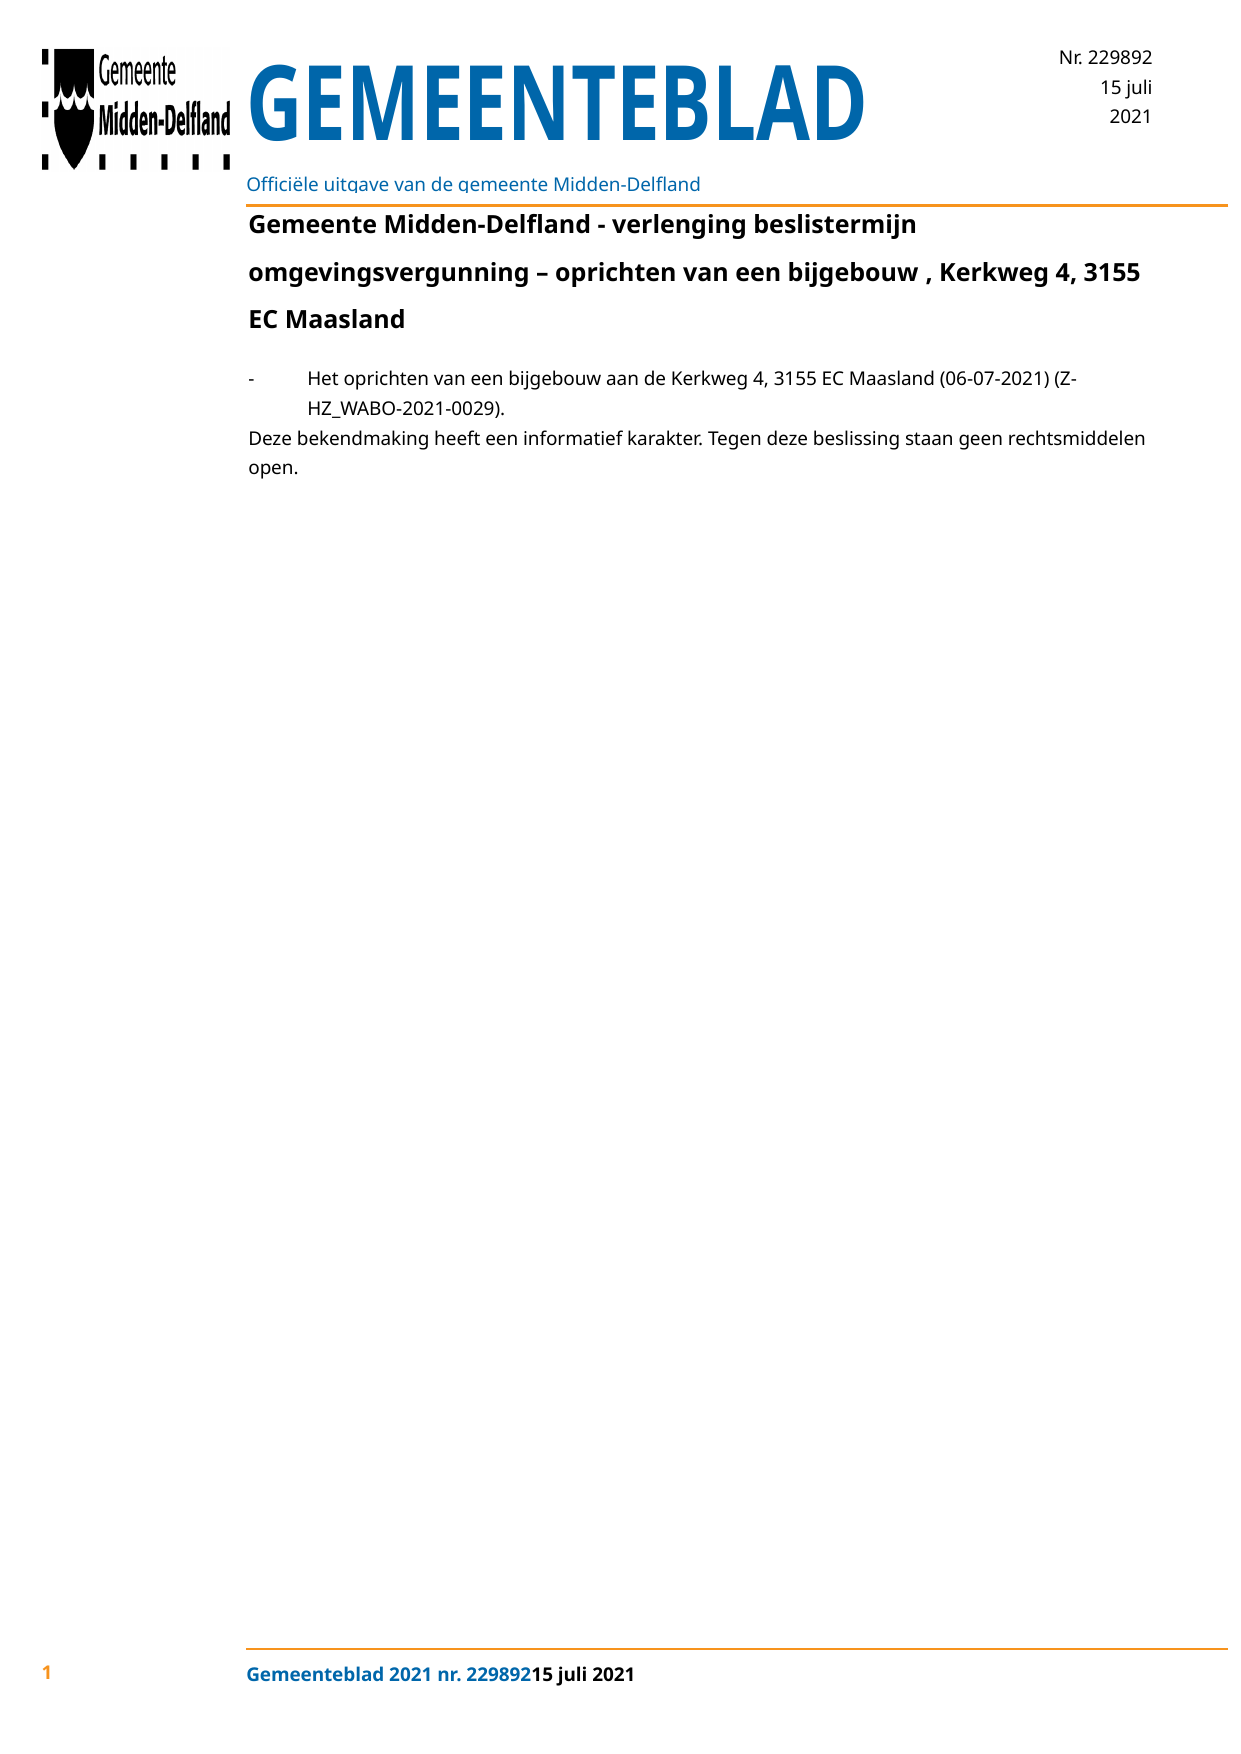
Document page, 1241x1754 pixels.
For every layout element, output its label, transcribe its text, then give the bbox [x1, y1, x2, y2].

list Het oprichten van een bijgebouw aan de Kerkweg 4, 3155 EC Maasland (06-07-2021) (Z-HZ_WABO-2021-0029). [248, 366, 1152, 421]
text Gemeente Midden-Delfland - verlenging beslistermijn omgevingsvergunning – oprichten van een bijgebouw , Kerkweg 4, 3155 EC Maasland [248, 207, 1152, 336]
text Deze bekendmaking heeft een informatief karakter. Tegen deze beslissing staan geen rechtsmiddelen open. [248, 425, 1152, 480]
picture [41, 47, 231, 172]
